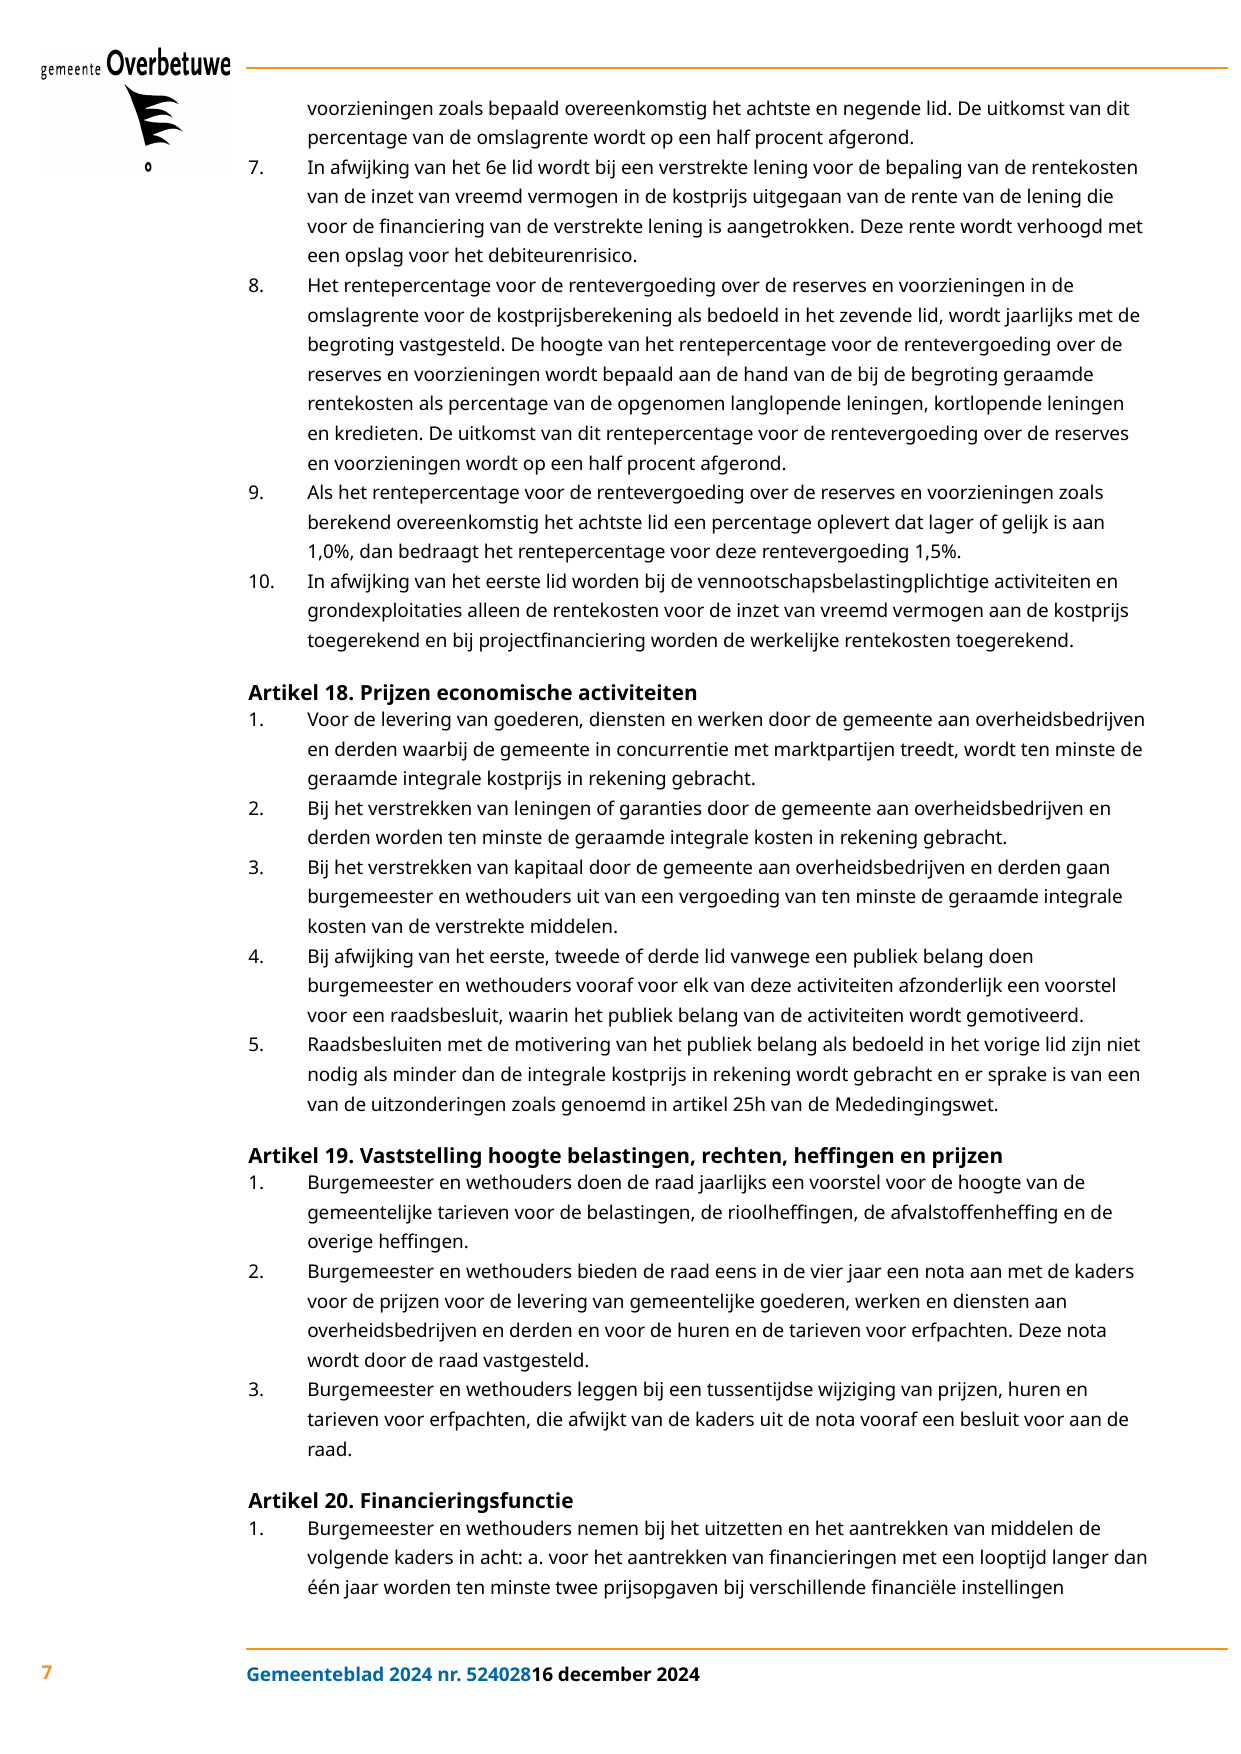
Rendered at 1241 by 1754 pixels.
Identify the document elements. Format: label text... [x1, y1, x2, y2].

list In afwijking van het 6e lid wordt bij een verstrekte lening voor de bepaling van de rentekosten van de inzet van vreemd vermogen in de kostprijs uitgegaan van de rente van de lening die voor de financiering van de verstrekte lening is aangetrokken. Deze rente wordt verhoogd met een opslag voor het debiteurenrisico. [248, 154, 1152, 268]
list Burgemeester en wethouders leggen bij een tussentijdse wijziging van prijzen, huren en tarieven voor erfpachten, die afwijkt van de kaders uit de nota vooraf een besluit voor aan de raad. [248, 1377, 1152, 1462]
list Burgemeester en wethouders nemen bij het uitzetten en het aantrekken van middelen de volgende kaders in acht: a. voor het aantrekken van financieringen met een looptijd langer dan één jaar worden ten minste twee prijsopgaven bij verschillende financiële instellingen [248, 1515, 1152, 1599]
list voorzieningen zoals bepaald overeenkomstig het achtste en negende lid. De uitkomst van dit percentage van de omslagrente wordt op een half procent afgerond. [248, 95, 1152, 150]
text Artikel 20. Financieringsfunctie [248, 1486, 1152, 1515]
list In afwijking van het eerste lid worden bij de vennootschapsbelastingplichtige activiteiten en grondexploitaties alleen de rentekosten voor de inzet van vreemd vermogen aan de kostprijs toegerekend en bij projectfinanciering worden de werkelijke rentekosten toegerekend. [248, 568, 1152, 653]
text Artikel 18. Prijzen economische activiteiten [248, 678, 1152, 706]
picture [41, 47, 231, 172]
list Als het rentepercentage voor de rentevergoeding over de reserves en voorzieningen zoals berekend overeenkomstig het achtste lid een percentage oplevert dat lager of gelijk is aan 1,0%, dan bedraagt het rentepercentage voor deze rentevergoeding 1,5%. [248, 479, 1152, 564]
list Burgemeester en wethouders doen de raad jaarlijks een voorstel voor de hoogte van de gemeentelijke tarieven voor de belastingen, de rioolheffingen, de afvalstoffenheffing en de overige heffingen. [248, 1169, 1152, 1254]
list Bij afwijking van het eerste, tweede of derde lid vanwege een publiek belang doen burgemeester en wethouders vooraf voor elk van deze activiteiten afzonderlijk een voorstel voor een raadsbesluit, waarin het publiek belang van de activiteiten wordt gemotiveerd. [248, 943, 1152, 1028]
list Raadsbesluiten met de motivering van het publiek belang als bedoeld in het vorige lid zijn niet nodig als minder dan de integrale kostprijs in rekening wordt gebracht en er sprake is van een van de uitzonderingen zoals genoemd in artikel 25h van de Mededingingswet. [248, 1032, 1152, 1116]
list Burgemeester en wethouders bieden de raad eens in de vier jaar een nota aan met de kaders voor de prijzen voor de levering van gemeentelijke goederen, werken en diensten aan overheidsbedrijven en derden en voor de huren en de tarieven voor erfpachten. Deze nota wordt door de raad vastgesteld. [248, 1258, 1152, 1373]
text Artikel 19. Vaststelling hoogte belastingen, rechten, heffingen en prijzen [248, 1141, 1152, 1169]
list Bij het verstrekken van leningen of garanties door de gemeente aan overheidsbedrijven en derden worden ten minste de geraamde integrale kosten in rekening gebracht. [248, 795, 1152, 850]
list Het rentepercentage voor de rentevergoeding over de reserves en voorzieningen in de omslagrente voor de kostprijsberekening als bedoeld in het zevende lid, wordt jaarlijks met de begroting vastgesteld. De hoogte van het rentepercentage voor de rentevergoeding over de reserves en voorzieningen wordt bepaald aan de hand van de bij de begroting geraamde rentekosten als percentage van de opgenomen langlopende leningen, kortlopende leningen en kredieten. De uitkomst van dit rentepercentage voor de rentevergoeding over de reserves en voorzieningen wordt op een half procent afgerond. [248, 272, 1152, 476]
list Bij het verstrekken van kapitaal door de gemeente aan overheidsbedrijven en derden gaan burgemeester en wethouders uit van een vergoeding van ten minste de geraamde integrale kosten van de verstrekte middelen. [248, 854, 1152, 939]
list Voor de levering van goederen, diensten en werken door de gemeente aan overheidsbedrijven en derden waarbij de gemeente in concurrentie met marktpartijen treedt, wordt ten minste de geraamde integrale kostprijs in rekening gebracht. [248, 706, 1152, 791]
